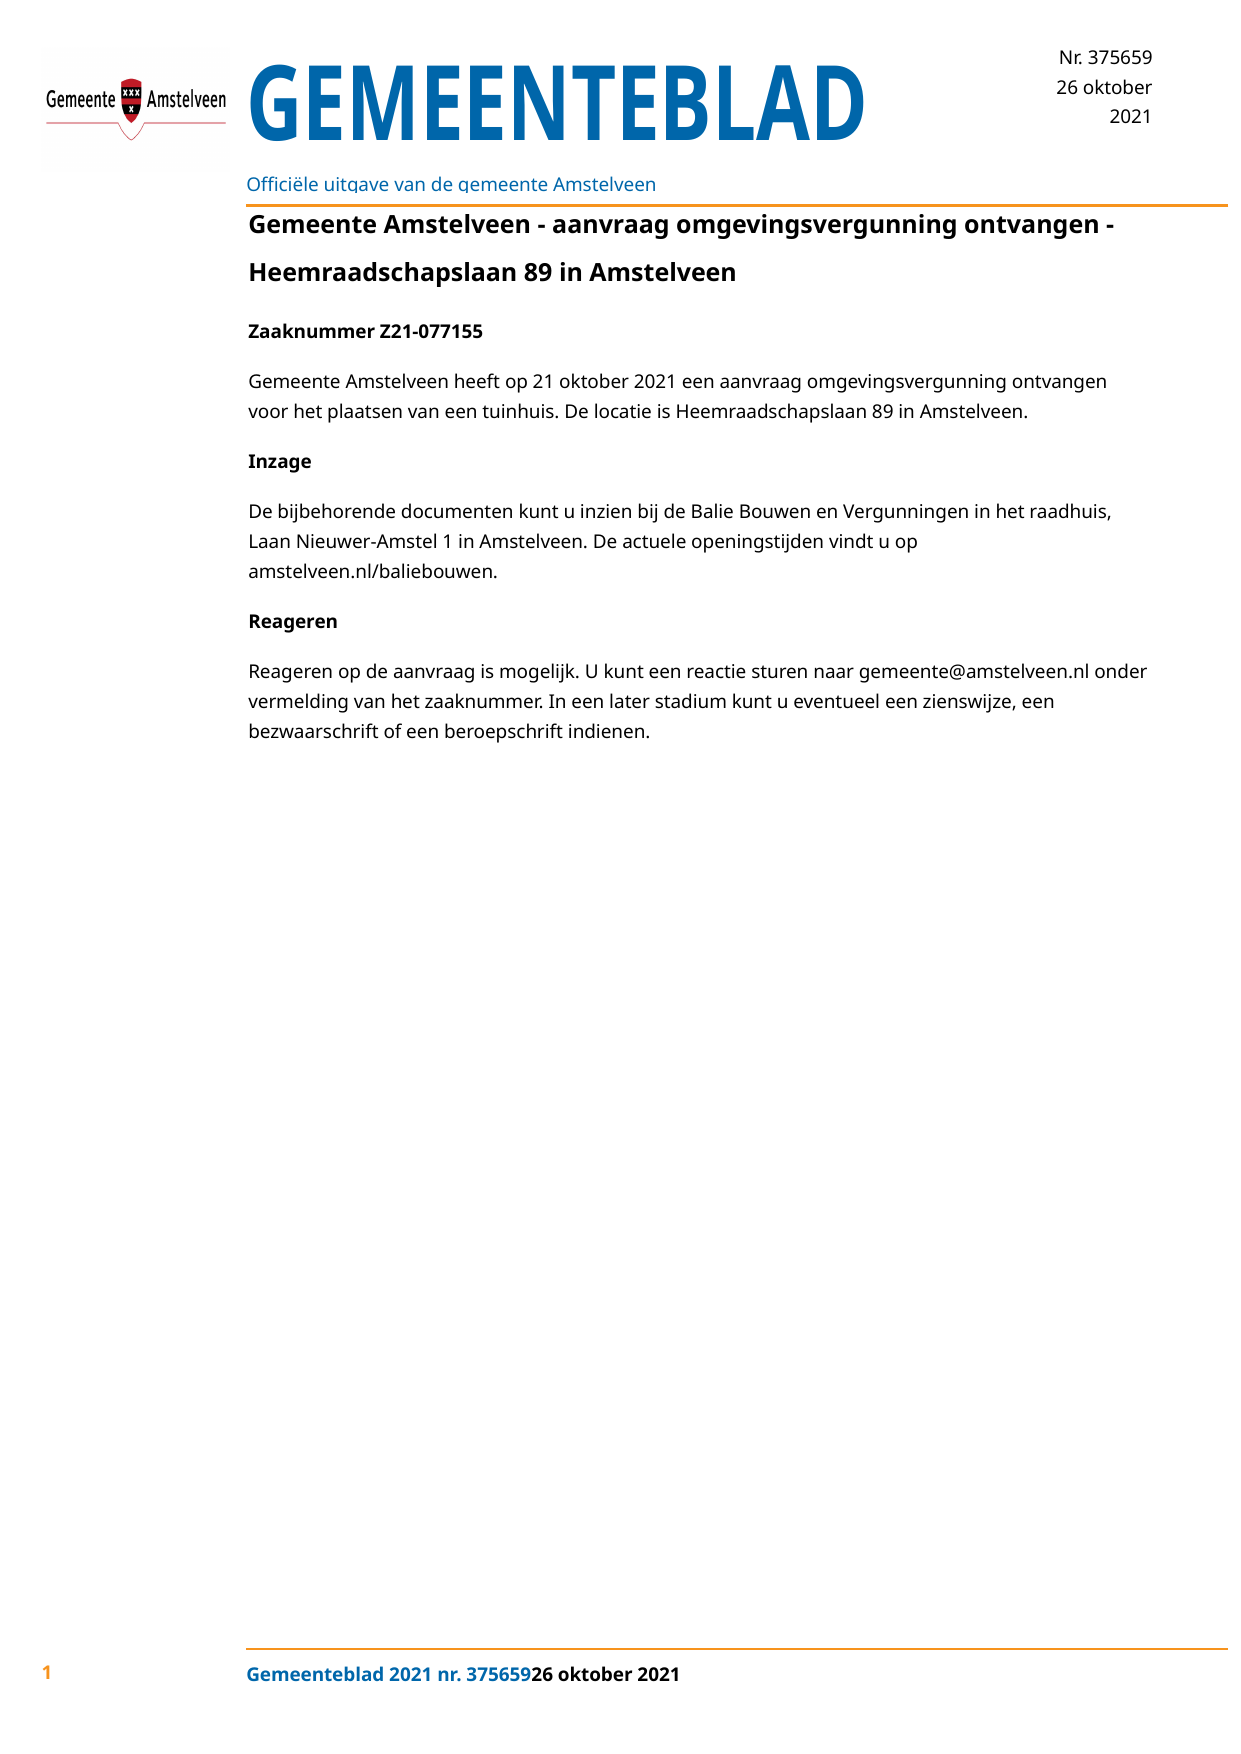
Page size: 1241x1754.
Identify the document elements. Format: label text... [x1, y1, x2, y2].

picture [41, 47, 231, 172]
text Reageren op de aanvraag is mogelijk. U kunt een reactie sturen naar gemeente@amstelveen.nl onder vermelding van het zaaknummer. In een later stadium kunt u eventueel een zienswijze, een bezwaarschrift of een beroepschrift indienen. [248, 659, 1152, 744]
text Zaaknummer Z21-077155 [248, 318, 1152, 344]
text Reageren [248, 608, 1152, 634]
text Gemeente Amstelveen - aanvraag omgevingsvergunning ontvangen - Heemraadschapslaan 89 in Amstelveen [248, 207, 1152, 288]
text De bijbehorende documenten kunt u inzien bij de Balie Bouwen en Vergunningen in het raadhuis, Laan Nieuwer-Amstel 1 in Amstelveen. De actuele openingstijden vindt u op amstelveen.nl/baliebouwen. [248, 499, 1152, 584]
text Gemeente Amstelveen heeft op 21 oktober 2021 een aanvraag omgevingsvergunning ontvangen voor het plaatsen van een tuinhuis. De locatie is Heemraadschapslaan 89 in Amstelveen. [248, 368, 1152, 424]
text Inzage [248, 448, 1152, 474]
